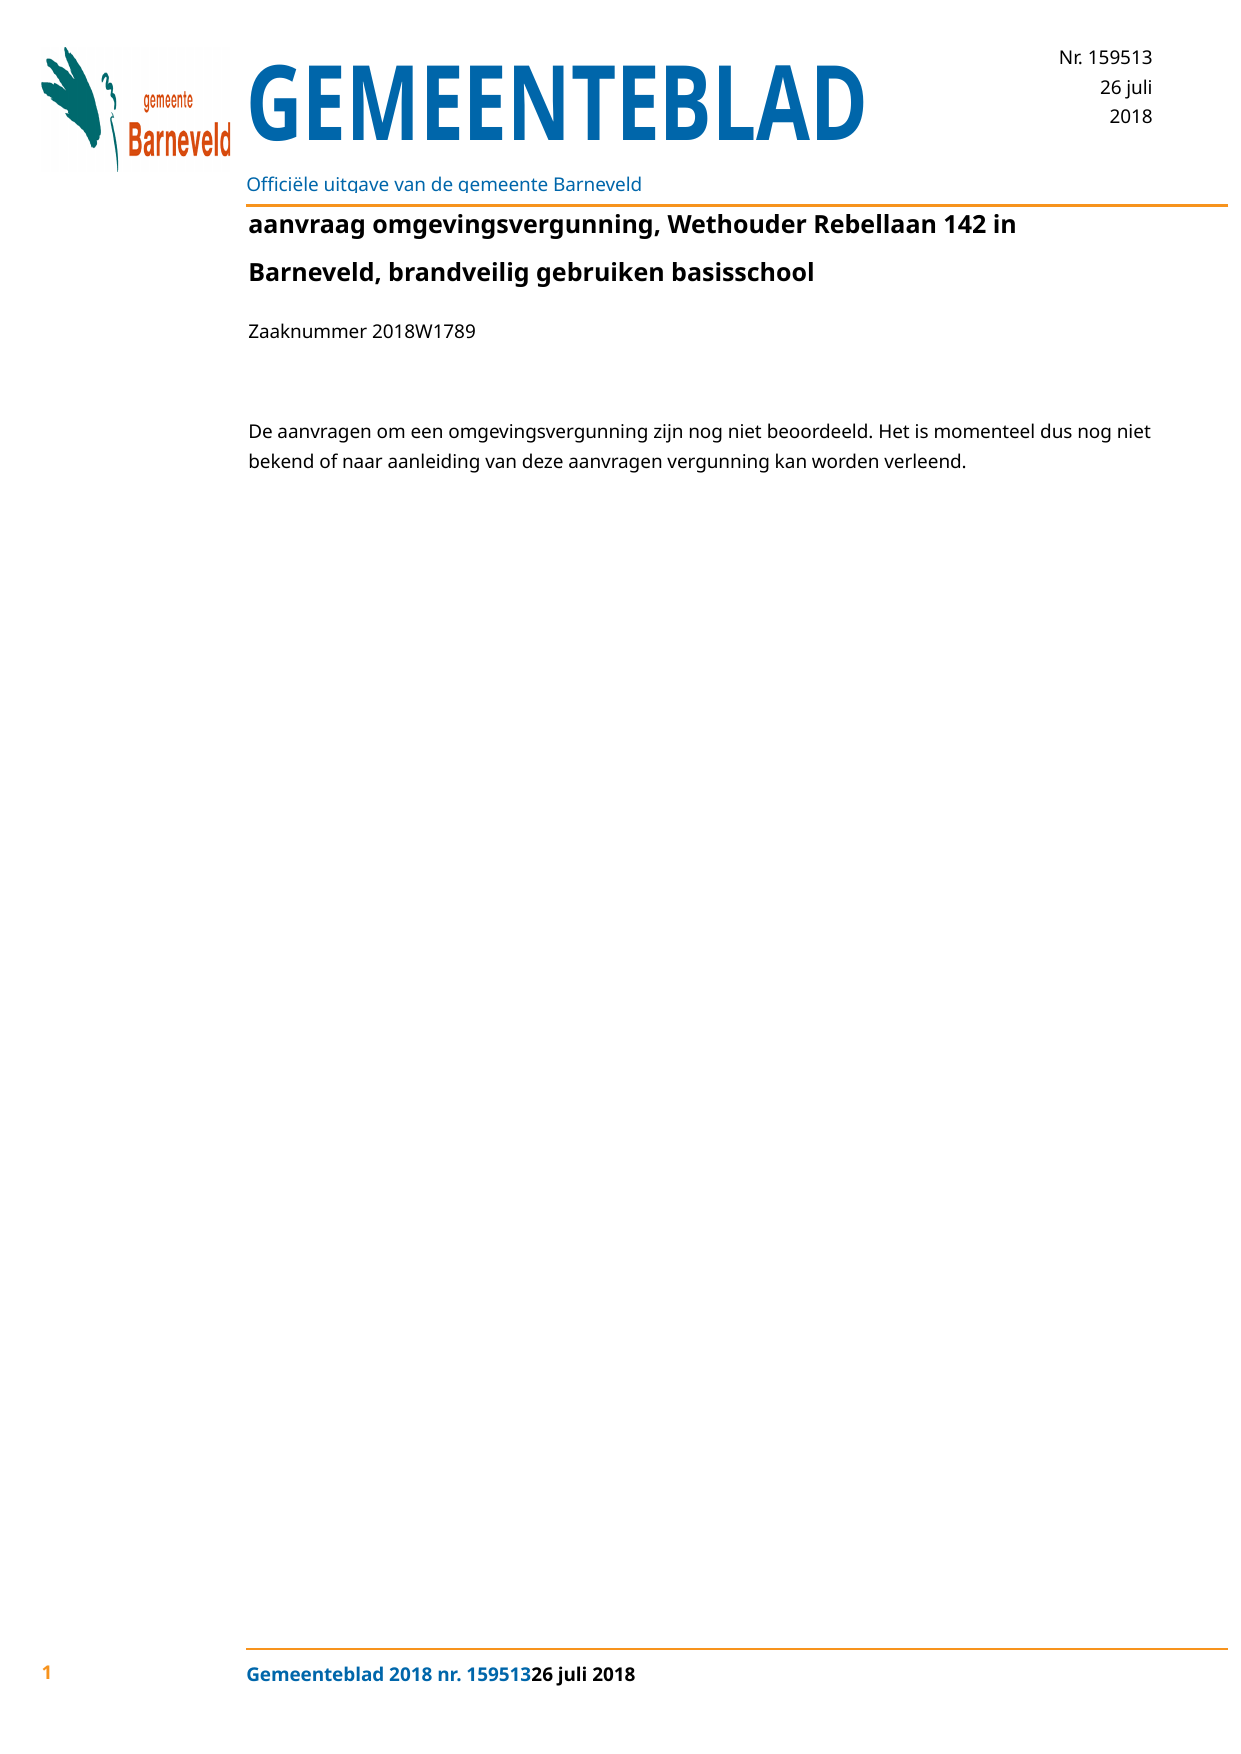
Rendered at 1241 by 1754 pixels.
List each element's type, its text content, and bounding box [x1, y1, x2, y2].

picture [41, 47, 231, 172]
text De aanvragen om een omgevingsvergunning zijn nog niet beoordeeld. Het is momenteel dus nog niet bekend of naar aanleiding van deze aanvragen vergunning kan worden verleend. [248, 419, 1152, 474]
text Zaaknummer 2018W1789 [248, 318, 1152, 344]
text aanvraag omgevingsvergunning, Wethouder Rebellaan 142 in Barneveld, brandveilig gebruiken basisschool [248, 207, 1152, 288]
